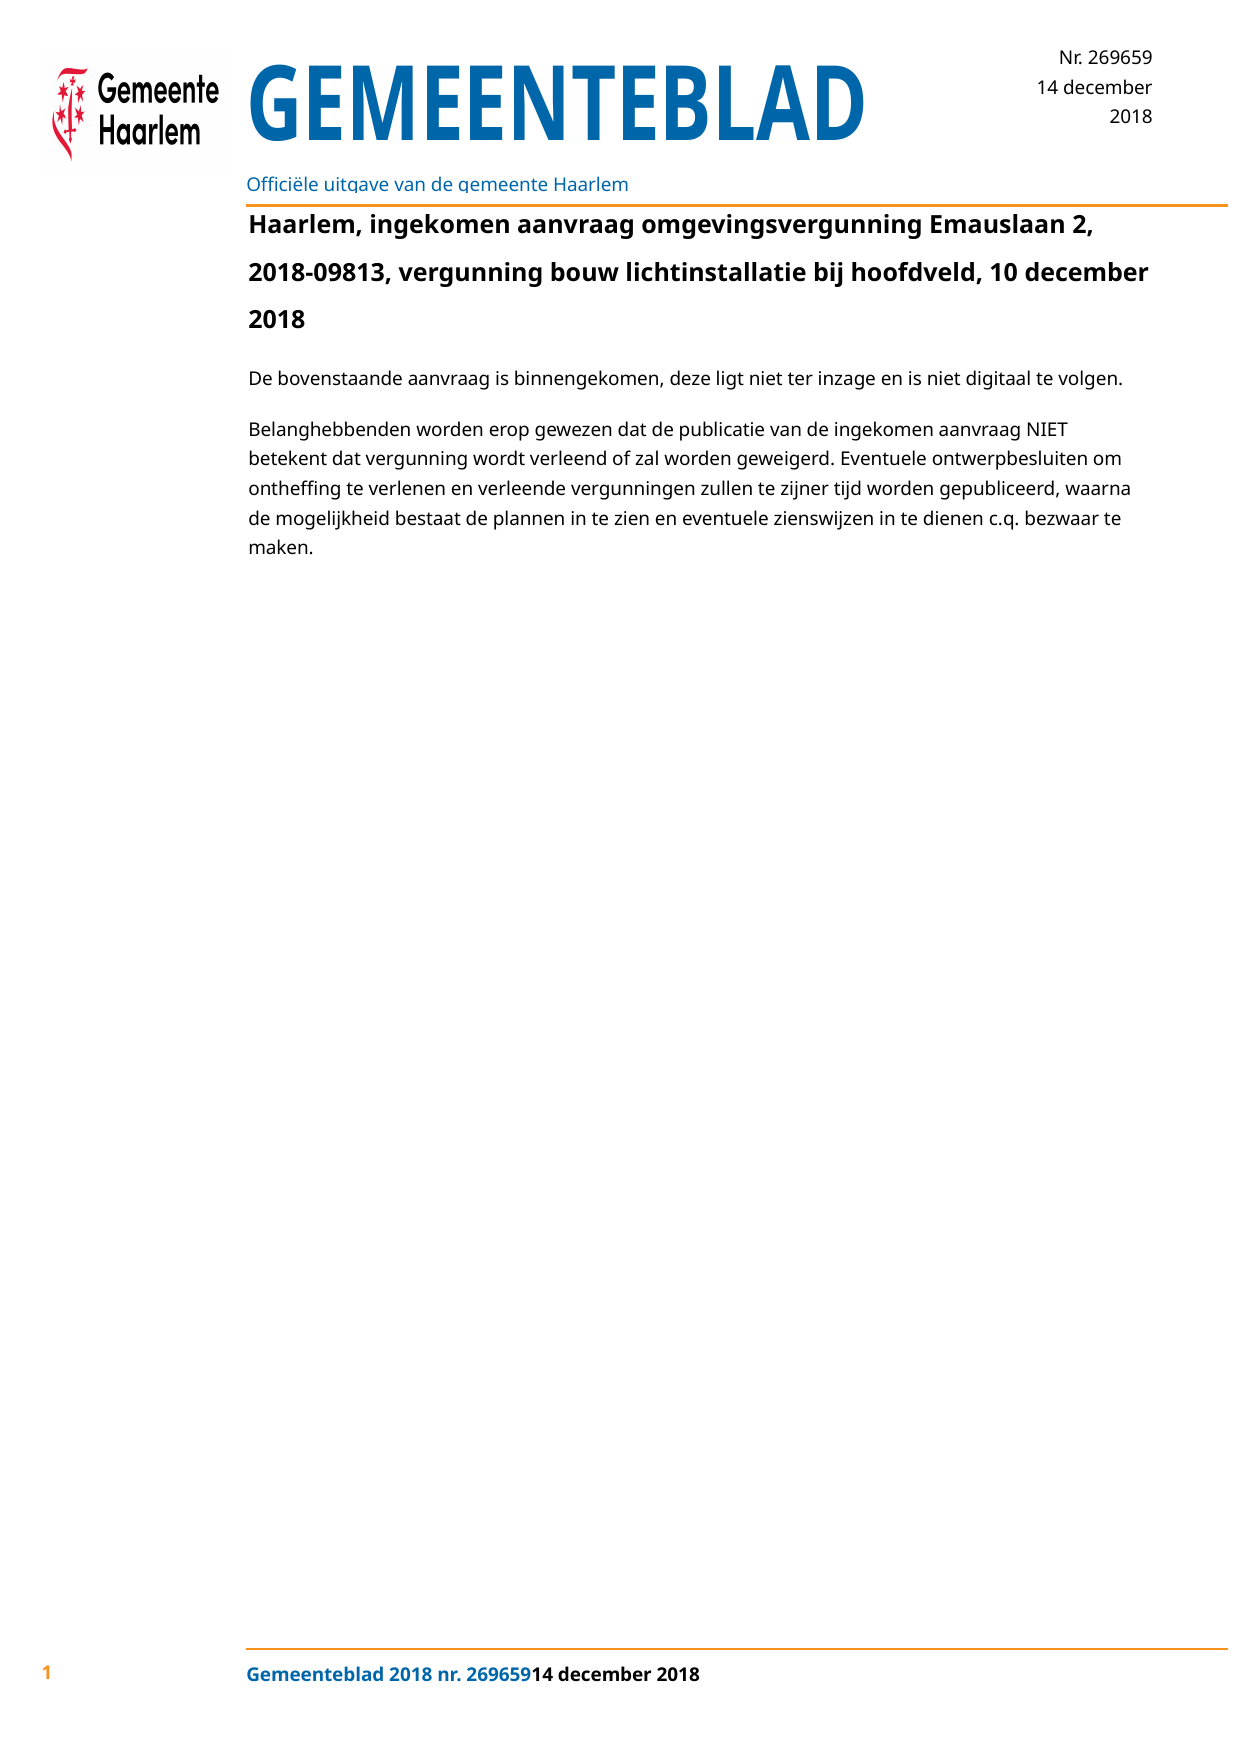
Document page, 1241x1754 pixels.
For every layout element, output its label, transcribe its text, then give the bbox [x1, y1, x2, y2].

text De bovenstaande aanvraag is binnengekomen, deze ligt niet ter inzage en is niet digitaal te volgen. [248, 366, 1152, 391]
text Haarlem, ingekomen aanvraag omgevingsvergunning Emauslaan 2, 2018-09813, vergunning bouw lichtinstallatie bij hoofdveld, 10 december 2018 [248, 207, 1152, 336]
picture [41, 47, 231, 172]
text Belanghebbenden worden erop gewezen dat de publicatie van de ingekomen aanvraag NIET betekent dat vergunning wordt verleend of zal worden geweigerd. Eventuele ontwerpbesluiten om ontheffing te verlenen en verleende vergunningen zullen te zijner tijd worden gepubliceerd, waarna de mogelijkheid bestaat de plannen in te zien en eventuele zienswijzen in te dienen c.q. bezwaar te maken. [248, 416, 1152, 560]
